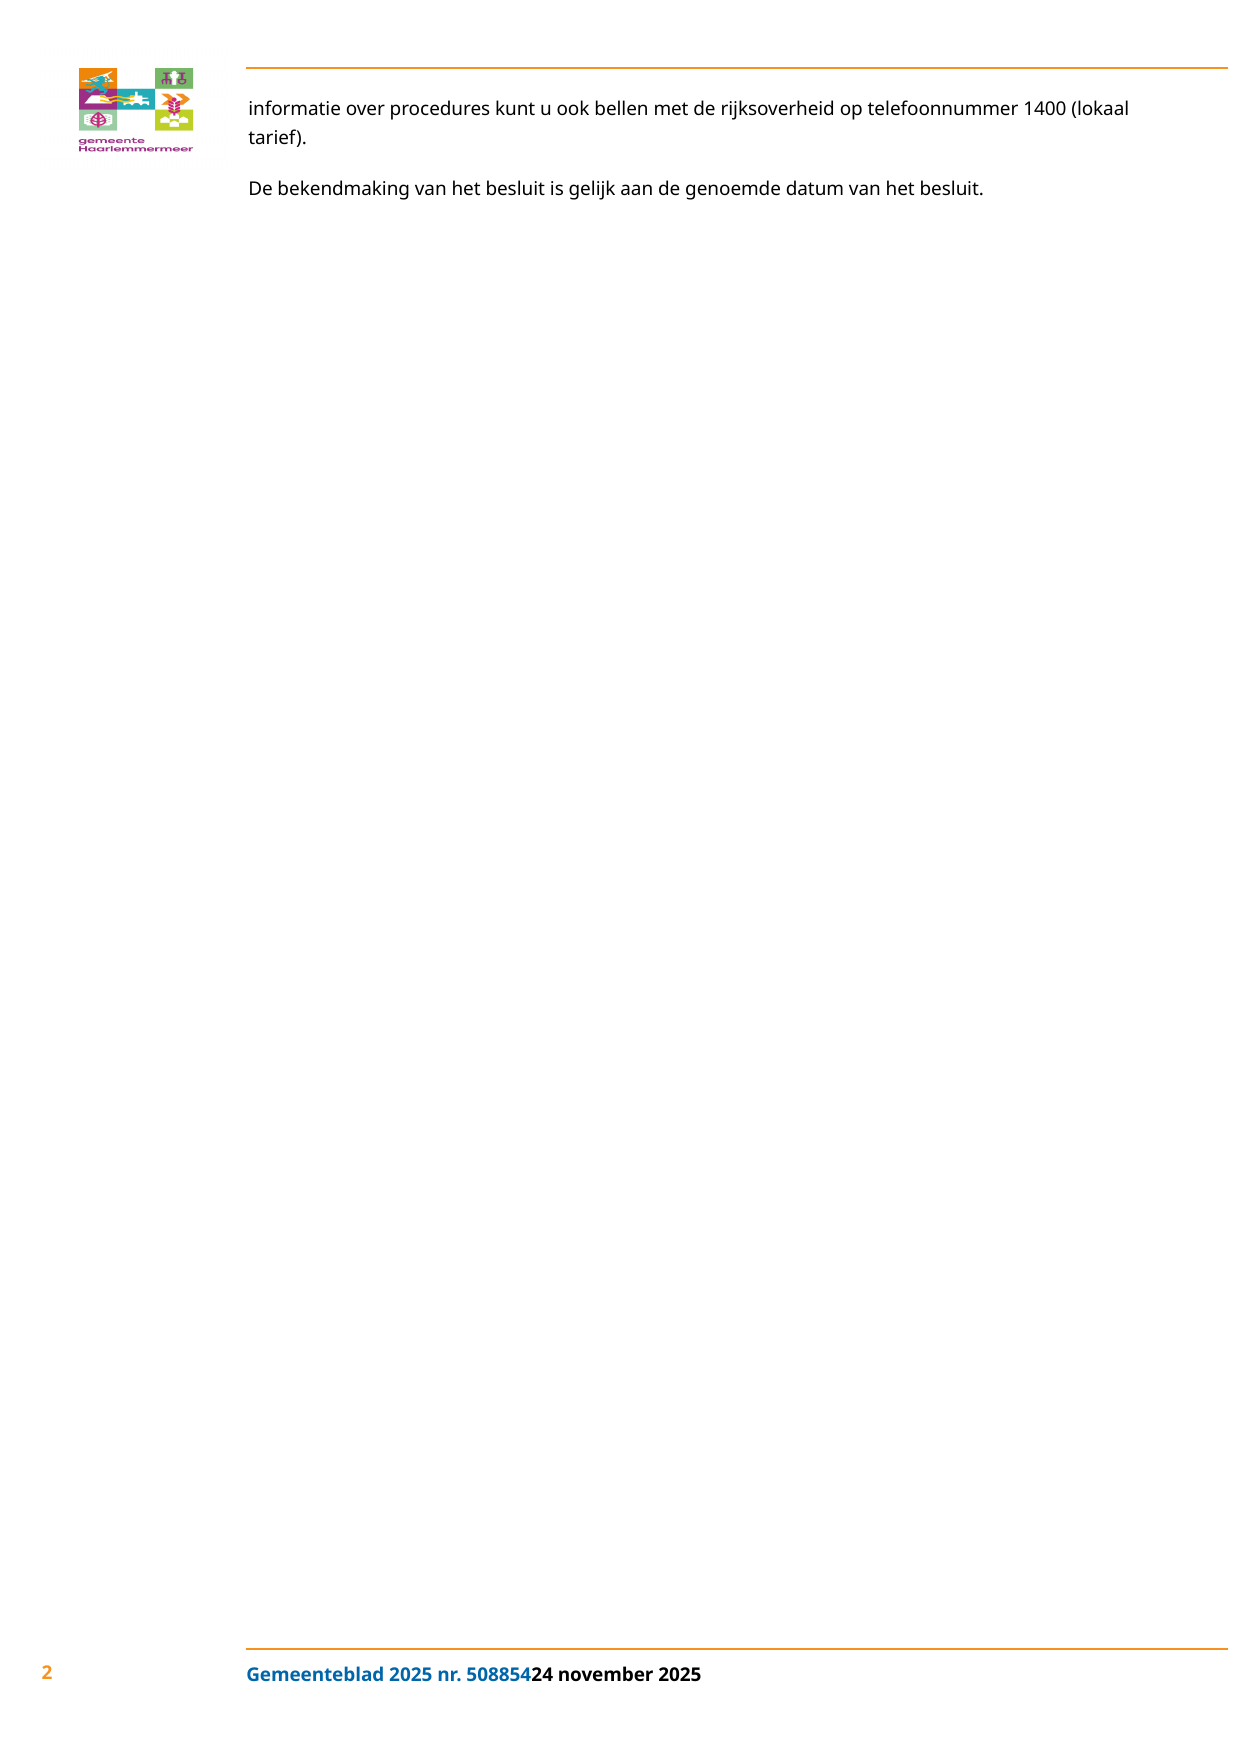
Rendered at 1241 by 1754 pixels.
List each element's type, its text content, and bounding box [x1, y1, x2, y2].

text De bekendmaking van het besluit is gelijk aan de genoemde datum van het besluit. [248, 175, 1152, 201]
text informatie over procedures kunt u ook bellen met de rijksoverheid op telefoonnummer 1400 (lokaal tarief). [248, 95, 1152, 150]
picture [41, 47, 231, 172]
